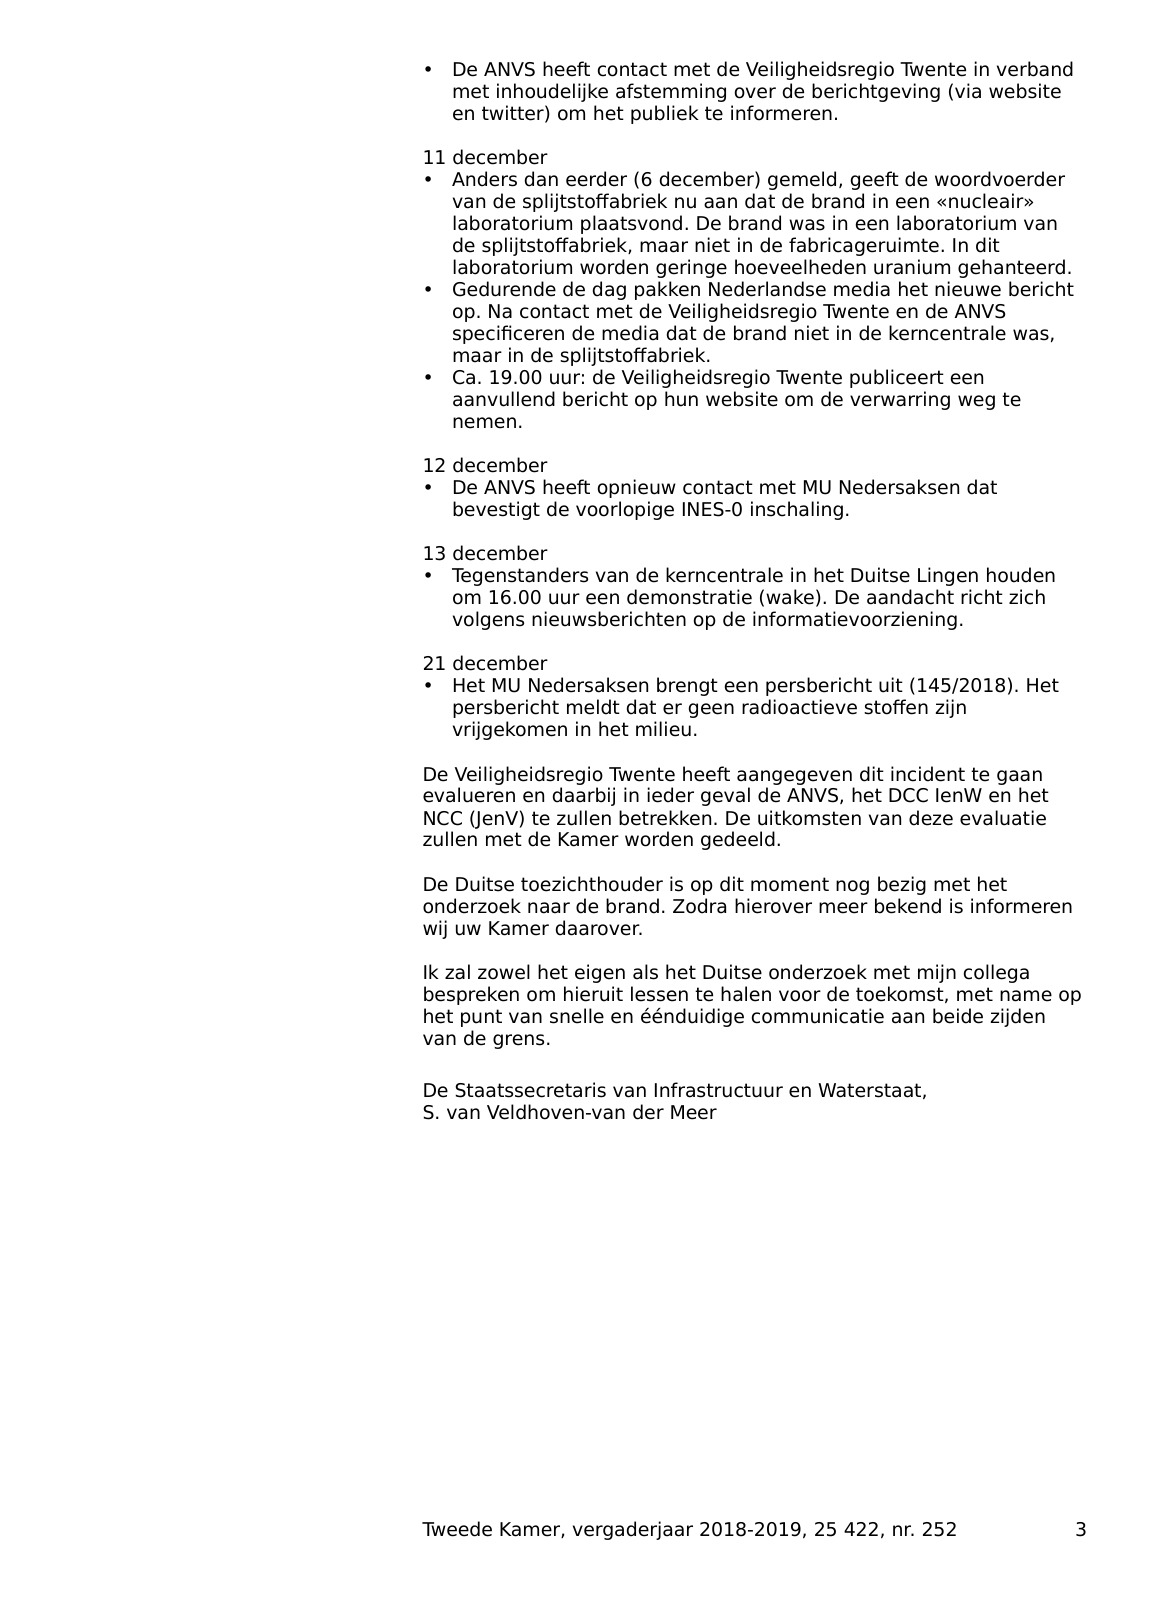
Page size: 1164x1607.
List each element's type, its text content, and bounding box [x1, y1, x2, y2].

text 21 december [422, 653, 1087, 675]
text 11 december [422, 147, 1087, 169]
text De Duitse toezichthouder is op dit moment nog bezig met het onderzoek naar de brand. Zodra hierover meer bekend is informeren wij uw Kamer daarover. [422, 873, 1087, 939]
text • De ANVS heeft contact met de Veiligheidsregio Twente in verband met inhoudelijke afstemming over de berichtgeving (via website en twitter) om het publiek te informeren. [422, 59, 1087, 125]
text • Anders dan eerder (6 december) gemeld, geeft de woordvoerder van de splijtstoffabriek nu aan dat de brand in een «nucleair» laboratorium plaatsvond. De brand was in een laboratorium van de splijtstoffabriek, maar niet in de fabricageruimte. In dit laboratorium worden geringe hoeveelheden uranium gehanteerd. [422, 169, 1087, 279]
text 13 december [422, 543, 1087, 565]
text • Het MU Nedersaksen brengt een persbericht uit (145/2018). Het persbericht meldt dat er geen radioactieve stoffen zijn vrijgekomen in het milieu. [422, 675, 1087, 741]
text 12 december [422, 455, 1087, 477]
text De Veiligheidsregio Twente heeft aangegeven dit incident te gaan evalueren en daarbij in ieder geval de ANVS, het DCC IenW en het NCC (JenV) te zullen betrekken. De uitkomsten van deze evaluatie zullen met de Kamer worden gedeeld. [422, 763, 1087, 851]
text De Staatssecretaris van Infrastructuur en Waterstaat, S. van Veldhoven-van der Meer [422, 1079, 1087, 1123]
text • Gedurende de dag pakken Nederlandse media het nieuwe bericht op. Na contact met de Veiligheidsregio Twente en de ANVS specificeren de media dat de brand niet in de kerncentrale was, maar in de splijtstoffabriek. [422, 279, 1087, 367]
text • Tegenstanders van de kerncentrale in het Duitse Lingen houden om 16.00 uur een demonstratie (wake). De aandacht richt zich volgens nieuwsberichten op de informatievoorziening. [422, 565, 1087, 631]
text Ik zal zowel het eigen als het Duitse onderzoek met mijn collega bespreken om hieruit lessen te halen voor de toekomst, met name op het punt van snelle en éénduidige communicatie aan beide zijden van de grens. [422, 962, 1087, 1049]
text • De ANVS heeft opnieuw contact met MU Nedersaksen dat bevestigt de voorlopige INES-0 inschaling. [422, 477, 1087, 521]
text • Ca. 19.00 uur: de Veiligheidsregio Twente publiceert een aanvullend bericht op hun website om de verwarring weg te nemen. [422, 367, 1087, 433]
